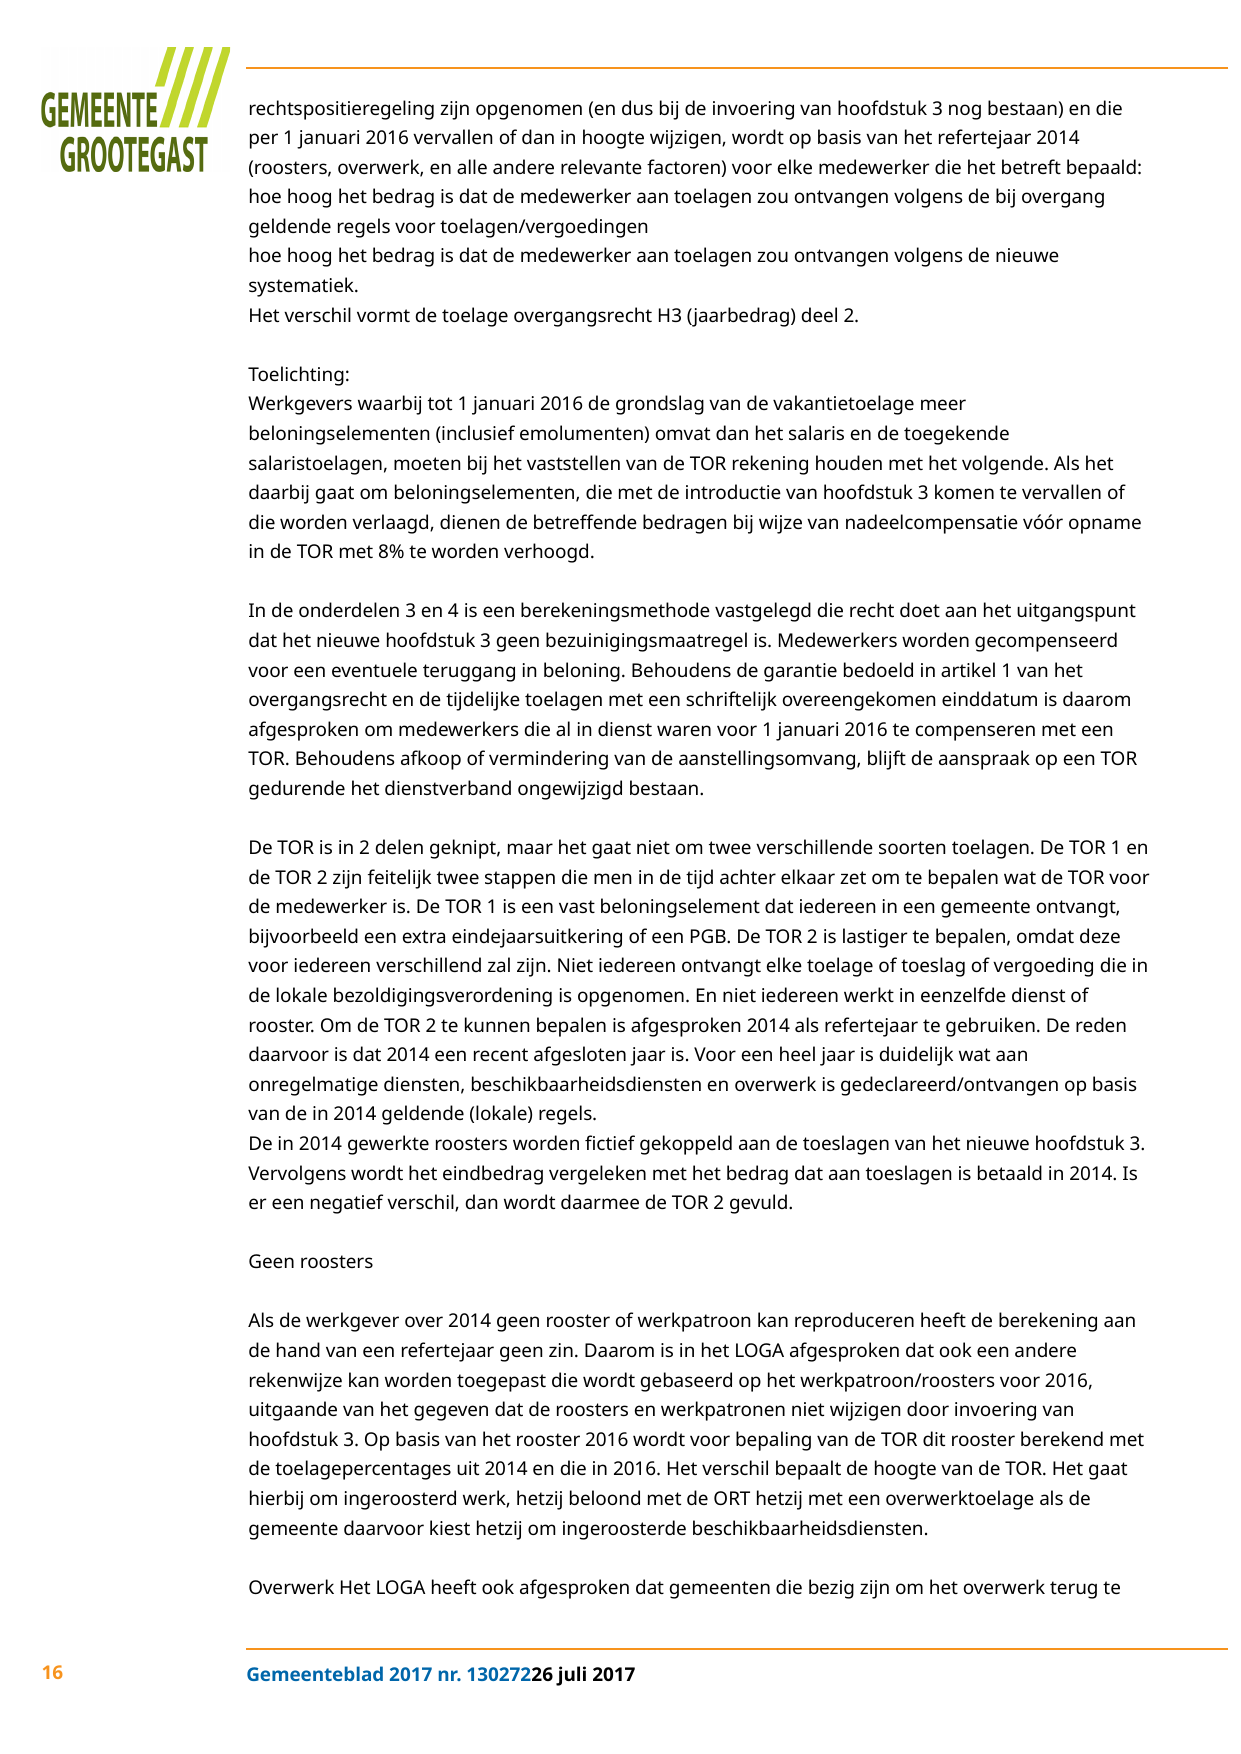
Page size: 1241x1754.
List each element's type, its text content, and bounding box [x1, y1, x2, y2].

text Werkgevers waarbij tot 1 januari 2016 de grondslag van de vakantietoelage meer beloningselementen (inclusief emolumenten) omvat dan het salaris en de toegekende salaristoelagen, moeten bij het vaststellen van de TOR rekening houden met het volgende. Als het daarbij gaat om beloningselementen, die met de introductie van hoofdstuk 3 komen te vervallen of die worden verlaagd, dienen de betreffende bedragen bij wijze van nadeelcompensatie vóór opname in de TOR met 8% te worden verhoogd. [248, 391, 1152, 564]
text hoe hoog het bedrag is dat de medewerker aan toelagen zou ontvangen volgens de bij overgang geldende regels voor toelagen/vergoedingen [248, 183, 1152, 239]
text De TOR is in 2 delen geknipt, maar het gaat niet om twee verschillende soorten toelagen. De TOR 1 en de TOR 2 zijn feitelijk twee stappen die men in de tijd achter elkaar zet om te bepalen wat de TOR voor de medewerker is. De TOR 1 is een vast beloningselement dat iedereen in een gemeente ontvangt, bijvoorbeeld een extra eindejaarsuitkering of een PGB. De TOR 2 is lastiger te bepalen, omdat deze voor iedereen verschillend zal zijn. Niet iedereen ontvangt elke toelage of toeslag of vergoeding die in de lokale bezoldigingsverordening is opgenomen. En niet iedereen werkt in eenzelfde dienst of rooster. Om de TOR 2 te kunnen bepalen is afgesproken 2014 als refertejaar te gebruiken. De reden daarvoor is dat 2014 een recent afgesloten jaar is. Voor een heel jaar is duidelijk wat aan onregelmatige diensten, beschikbaarheidsdiensten en overwerk is gedeclareerd/ontvangen op basis van de in 2014 geldende (lokale) regels. [248, 834, 1152, 1126]
text rechtspositieregeling zijn opgenomen (en dus bij de invoering van hoofdstuk 3 nog bestaan) en die per 1 januari 2016 vervallen of dan in hoogte wijzigen, wordt op basis van het refertejaar 2014 (roosters, overwerk, en alle andere relevante factoren) voor elke medewerker die het betreft bepaald: [248, 95, 1152, 180]
text De in 2014 gewerkte roosters worden fictief gekoppeld aan de toeslagen van het nieuwe hoofdstuk 3. Vervolgens wordt het eindbedrag vergeleken met het bedrag dat aan toeslagen is betaald in 2014. Is er een negatief verschil, dan wordt daarmee de TOR 2 gevuld. [248, 1130, 1152, 1215]
text In de onderdelen 3 en 4 is een berekeningsmethode vastgelegd die recht doet aan het uitgangspunt dat het nieuwe hoofdstuk 3 geen bezuinigingsmaatregel is. Medewerkers worden gecompenseerd voor een eventuele teruggang in beloning. Behoudens de garantie bedoeld in artikel 1 van het overgangsrecht en de tijdelijke toelagen met een schriftelijk overeengekomen einddatum is daarom afgesproken om medewerkers die al in dienst waren voor 1 januari 2016 te compenseren met een TOR. Behoudens afkoop of vermindering van de aanstellingsomvang, blijft de aanspraak op een TOR gedurende het dienstverband ongewijzigd bestaan. [248, 598, 1152, 801]
text Het verschil vormt de toelage overgangsrecht H3 (jaarbedrag) deel 2. [248, 302, 1152, 328]
text Overwerk Het LOGA heeft ook afgesproken dat gemeenten die bezig zijn om het overwerk terug te [248, 1574, 1152, 1600]
text Toelichting: [248, 361, 1152, 387]
text Als de werkgever over 2014 geen rooster of werkpatroon kan reproduceren heeft de berekening aan de hand van een refertejaar geen zin. Daarom is in het LOGA afgesproken dat ook een andere rekenwijze kan worden toegepast die wordt gebaseerd op het werkpatroon/roosters voor 2016, uitgaande van het gegeven dat de roosters en werkpatronen niet wijzigen door invoering van hoofdstuk 3. Op basis van het rooster 2016 wordt voor bepaling van de TOR dit rooster berekend met de toelagepercentages uit 2014 en die in 2016. Het verschil bepaalt de hoogte van de TOR. Het gaat hierbij om ingeroosterd werk, hetzij beloond met de ORT hetzij met een overwerktoelage als de gemeente daarvoor kiest hetzij om ingeroosterde beschikbaarheidsdiensten. [248, 1308, 1152, 1541]
picture [41, 47, 231, 172]
text Geen roosters [248, 1248, 1152, 1274]
text hoe hoog het bedrag is dat de medewerker aan toelagen zou ontvangen volgens de nieuwe systematiek. [248, 243, 1152, 298]
